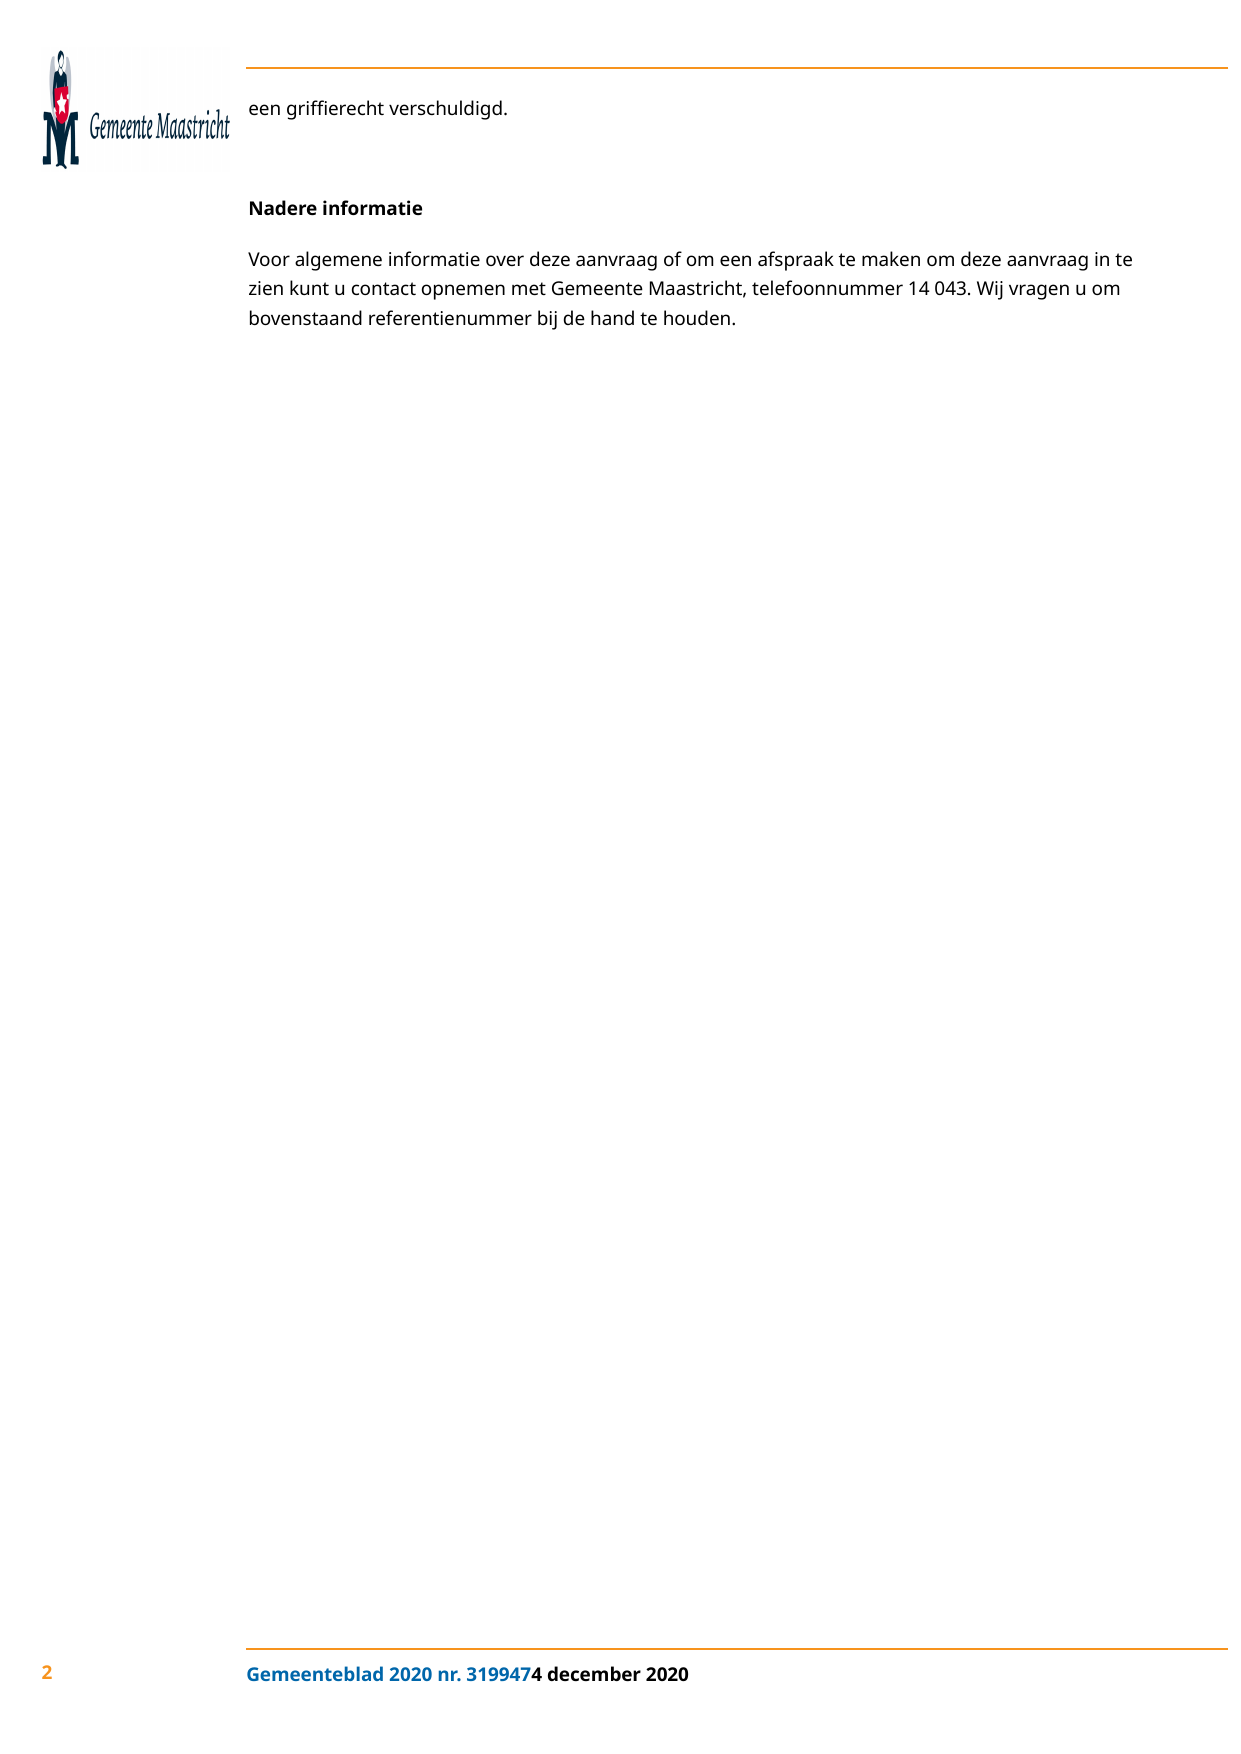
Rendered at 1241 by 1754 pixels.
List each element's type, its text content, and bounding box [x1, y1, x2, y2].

text Voor algemene informatie over deze aanvraag of om een afspraak te maken om deze aanvraag in te zien kunt u contact opnemen met Gemeente Maastricht, telefoonnummer 14 043. Wij vragen u om bovenstaand referentienummer bij de hand te houden. [248, 246, 1152, 331]
text een griffierecht verschuldigd. [248, 95, 1152, 121]
picture [41, 47, 231, 172]
text Nadere informatie [248, 196, 1152, 221]
